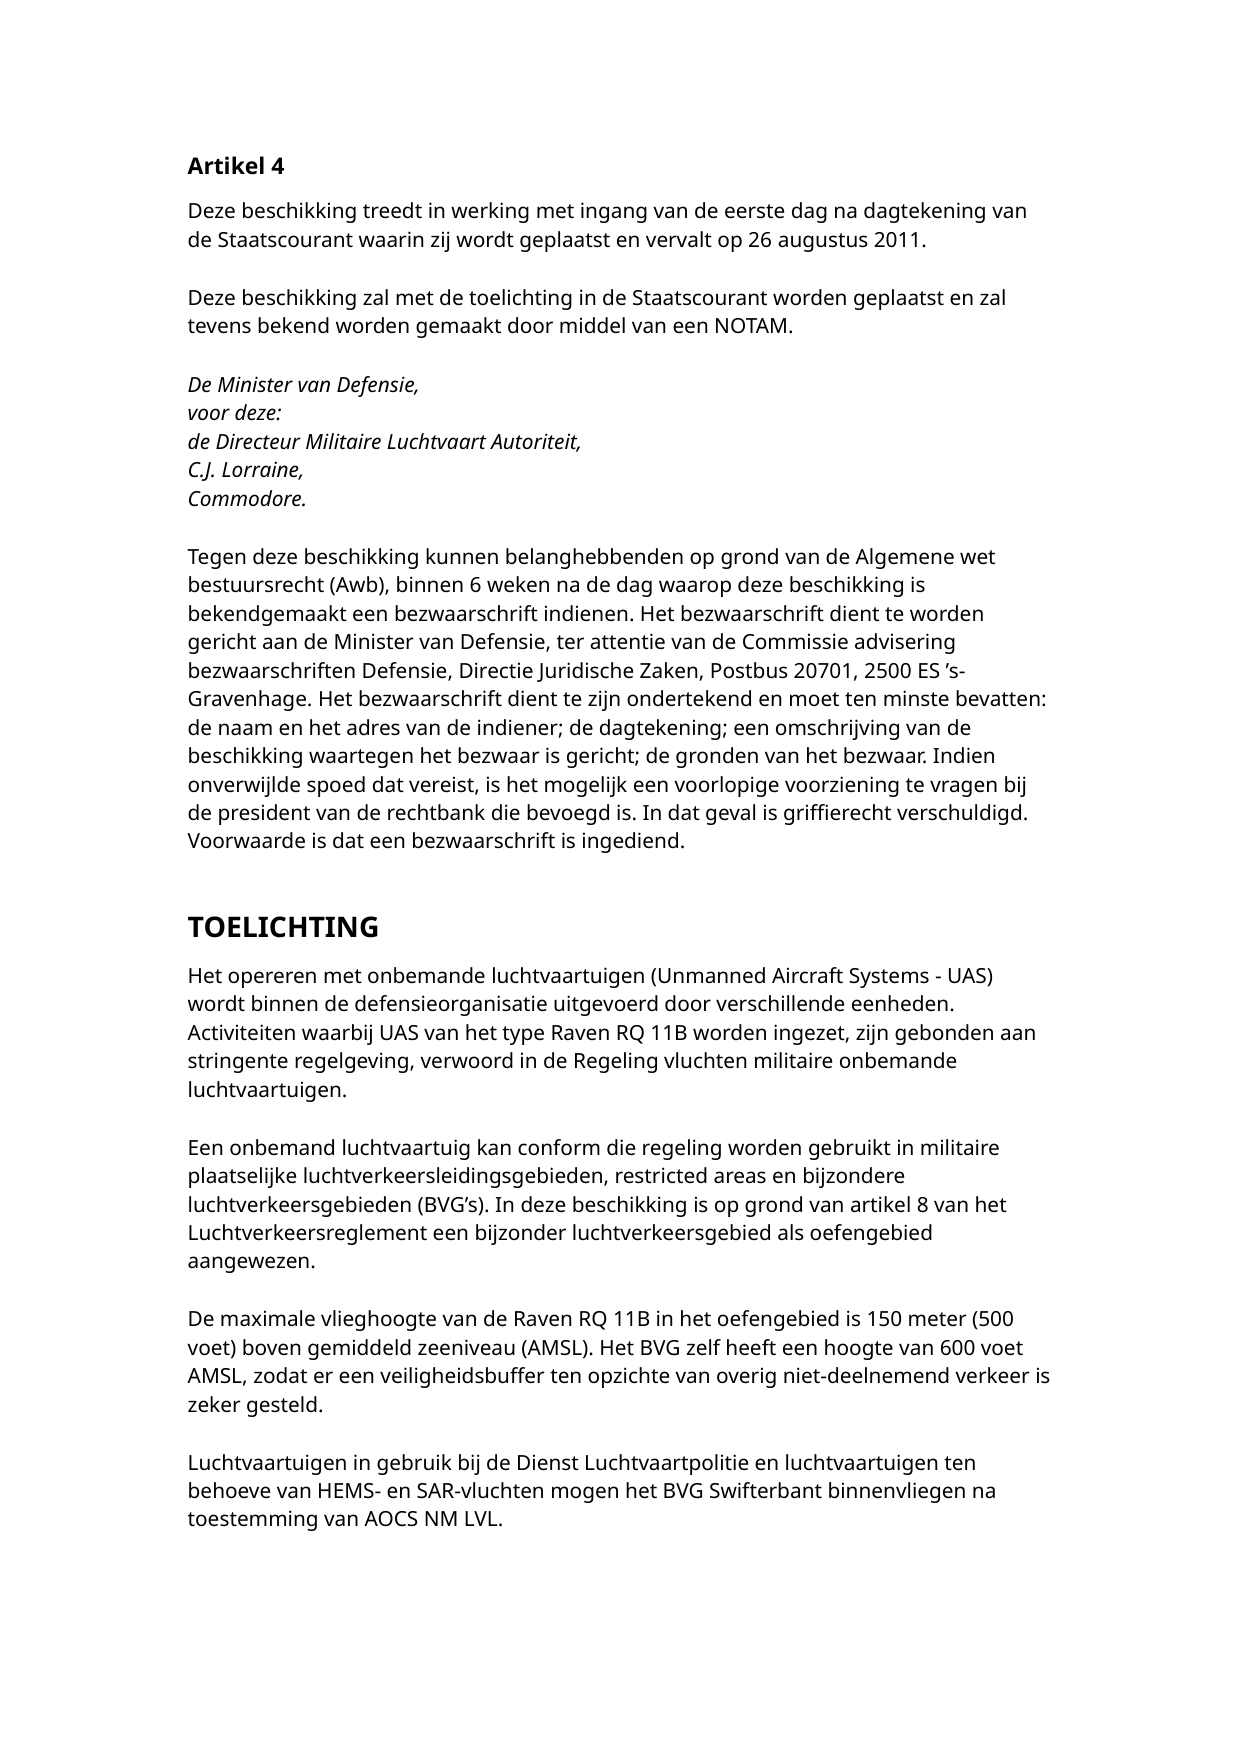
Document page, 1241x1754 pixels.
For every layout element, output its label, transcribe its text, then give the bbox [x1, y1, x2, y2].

text C.J. Lorraine, [187, 455, 1053, 484]
text Commodore. [187, 484, 1053, 512]
text voor deze: [187, 398, 1053, 427]
text Deze beschikking zal met de toelichting in de Staatscourant worden geplaatst en zal tevens bekend worden gemaakt door middel van een NOTAM. [187, 283, 1053, 340]
text Deze beschikking treedt in werking met ingang van de eerste dag na dagtekening van de Staatscourant waarin zij wordt geplaatst en vervalt op 26 augustus 2011. [187, 196, 1053, 253]
text Tegen deze beschikking kunnen belanghebbenden op grond van de Algemene wet bestuursrecht (Awb), binnen 6 weken na de dag waarop deze beschikking is bekendgemaakt een bezwaarschrift indienen. Het bezwaarschrift dient te worden gericht aan de Minister van Defensie, ter attentie van de Commissie advisering bezwaarschriften Defensie, Directie Juridische Zaken, Postbus 20701, 2500 ES ’s-Gravenhage. Het bezwaarschrift dient te zijn ondertekend en moet ten minste bevatten: de naam en het adres van de indiener; de dagtekening; een omschrijving van de beschikking waartegen het bezwaar is gericht; de gronden van het bezwaar. Indien onverwijlde spoed dat vereist, is het mogelijk een voorlopige voorziening te vragen bij de president van de rechtbank die bevoegd is. In dat geval is griffierecht verschuldigd. Voorwaarde is dat een bezwaarschrift is ingediend. [187, 542, 1053, 855]
text Het opereren met onbemande luchtvaartuigen (Unmanned Aircraft Systems - UAS) wordt binnen de defensieorganisatie uitgevoerd door verschillende eenheden. Activiteiten waarbij UAS van het type Raven RQ 11B worden ingezet, zijn gebonden aan stringente regelgeving, verwoord in de Regeling vluchten militaire onbemande luchtvaartuigen. [187, 961, 1053, 1103]
text de Directeur Militaire Luchtvaart Autoriteit, [187, 427, 1053, 455]
text De maximale vlieghoogte van de Raven RQ 11B in het oefengebied is 150 meter (500 voet) boven gemiddeld zeeniveau (AMSL). Het BVG zelf heeft een hoogte van 600 voet AMSL, zodat er een veiligheidsbuffer ten opzichte van overig niet-deelnemend verkeer is zeker gesteld. [187, 1304, 1053, 1418]
subtitle TOELICHTING [187, 907, 1053, 946]
text Een onbemand luchtvaartuig kan conform die regeling worden gebruikt in militaire plaatselijke luchtverkeersleidingsgebieden, restricted areas en bijzondere luchtverkeersgebieden (BVG’s). In deze beschikking is op grond van artikel 8 van het Luchtverkeersreglement een bijzonder luchtverkeersgebied als oefengebied aangewezen. [187, 1133, 1053, 1275]
text Luchtvaartuigen in gebruik bij de Dienst Luchtvaartpolitie en luchtvaartuigen ten behoeve van HEMS- en SAR-vluchten mogen het BVG Swifterbant binnenvliegen na toestemming van AOCS NM LVL. [187, 1448, 1053, 1533]
subtitle Artikel 4 [187, 150, 1053, 181]
text De Minister van Defensie, [187, 370, 1053, 398]
